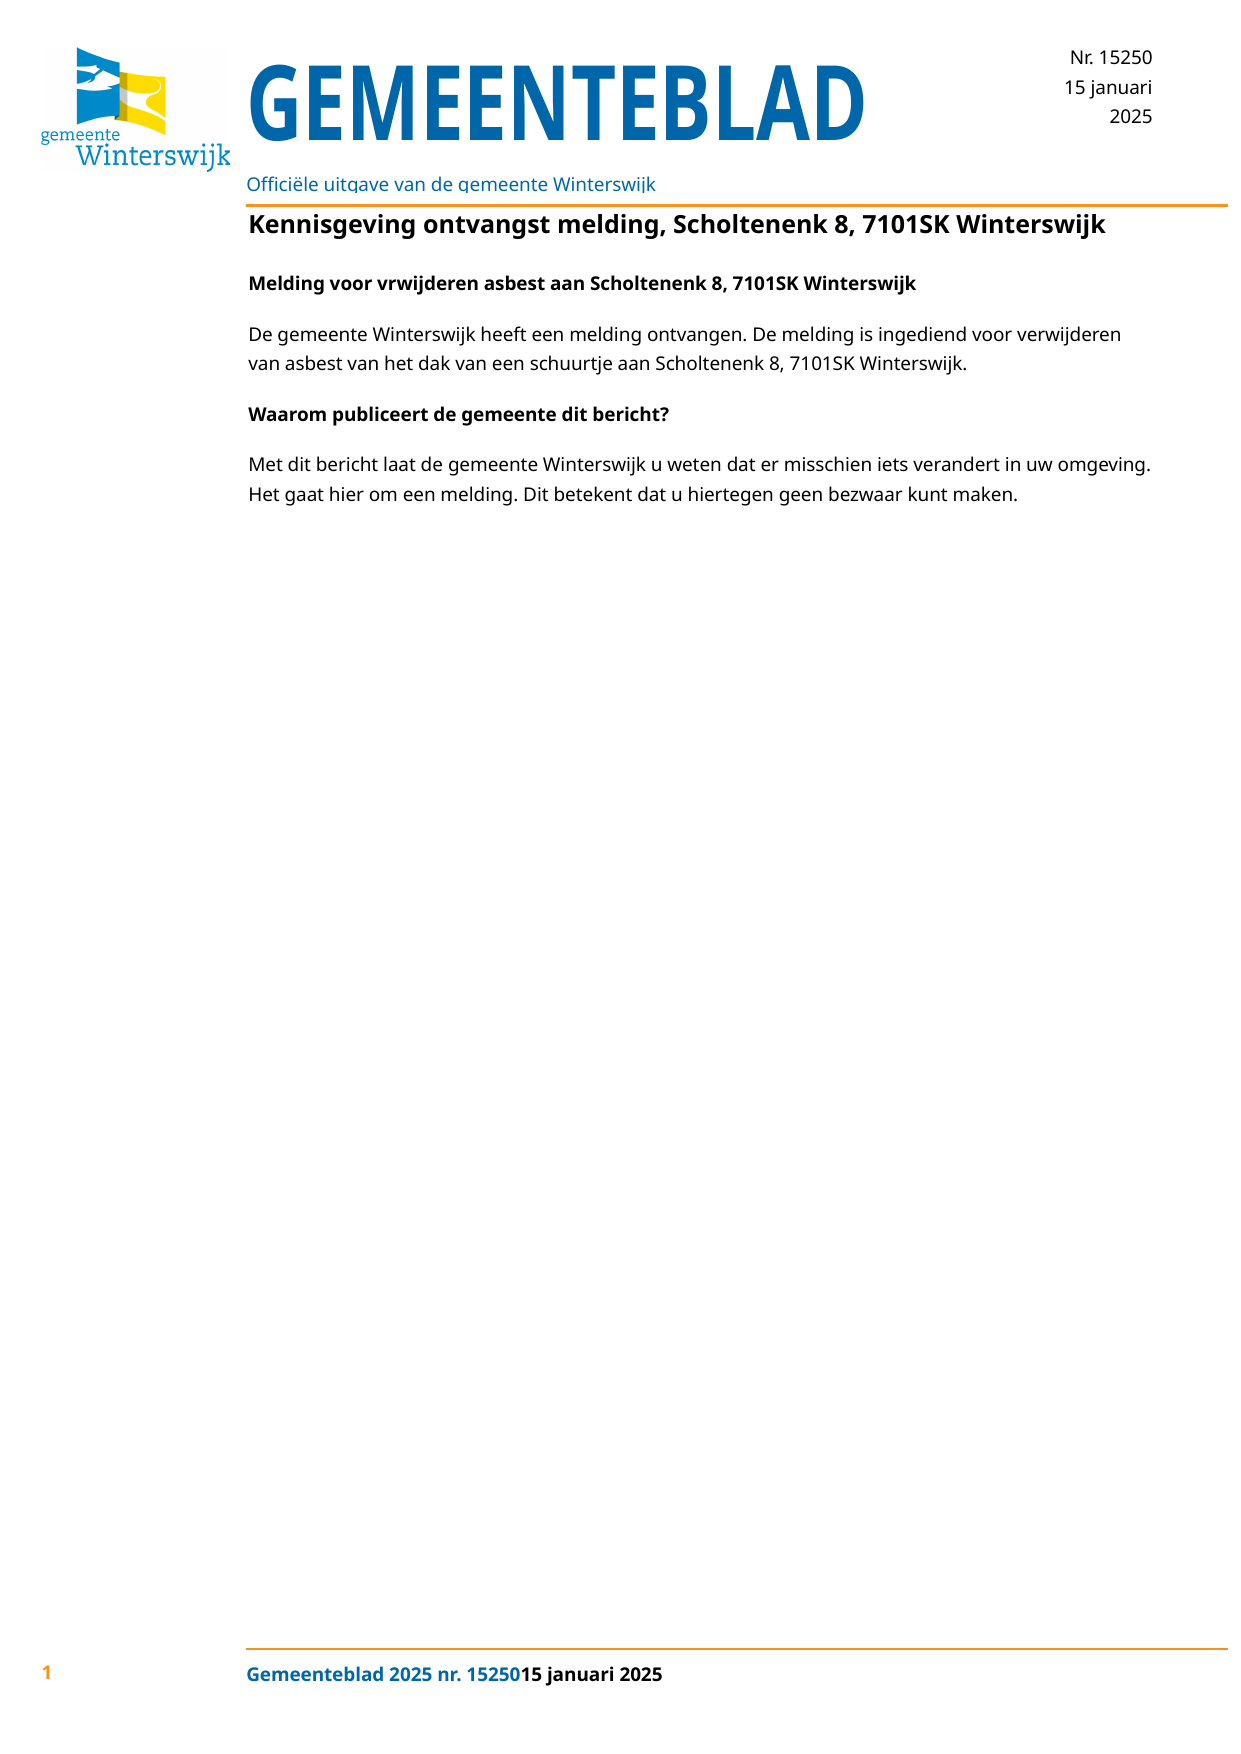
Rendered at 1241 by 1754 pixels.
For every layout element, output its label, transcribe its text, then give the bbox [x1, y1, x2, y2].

text Waarom publiceert de gemeente dit bericht? [248, 401, 1152, 426]
picture [225, 153, 231, 162]
picture [41, 47, 231, 172]
text Kennisgeving ontvangst melding, Scholtenenk 8, 7101SK Winterswijk [248, 207, 1152, 241]
text De gemeente Winterswijk heeft een melding ontvangen. De melding is ingediend voor verwijderen van asbest van het dak van een schuurtje aan Scholtenenk 8, 7101SK Winterswijk. [248, 321, 1152, 376]
text Melding voor vrwijderen asbest aan Scholtenenk 8, 7101SK Winterswijk [248, 270, 1152, 296]
text Met dit bericht laat de gemeente Winterswijk u weten dat er misschien iets verandert in uw omgeving. Het gaat hier om een melding. Dit betekent dat u hiertegen geen bezwaar kunt maken. [248, 451, 1152, 506]
